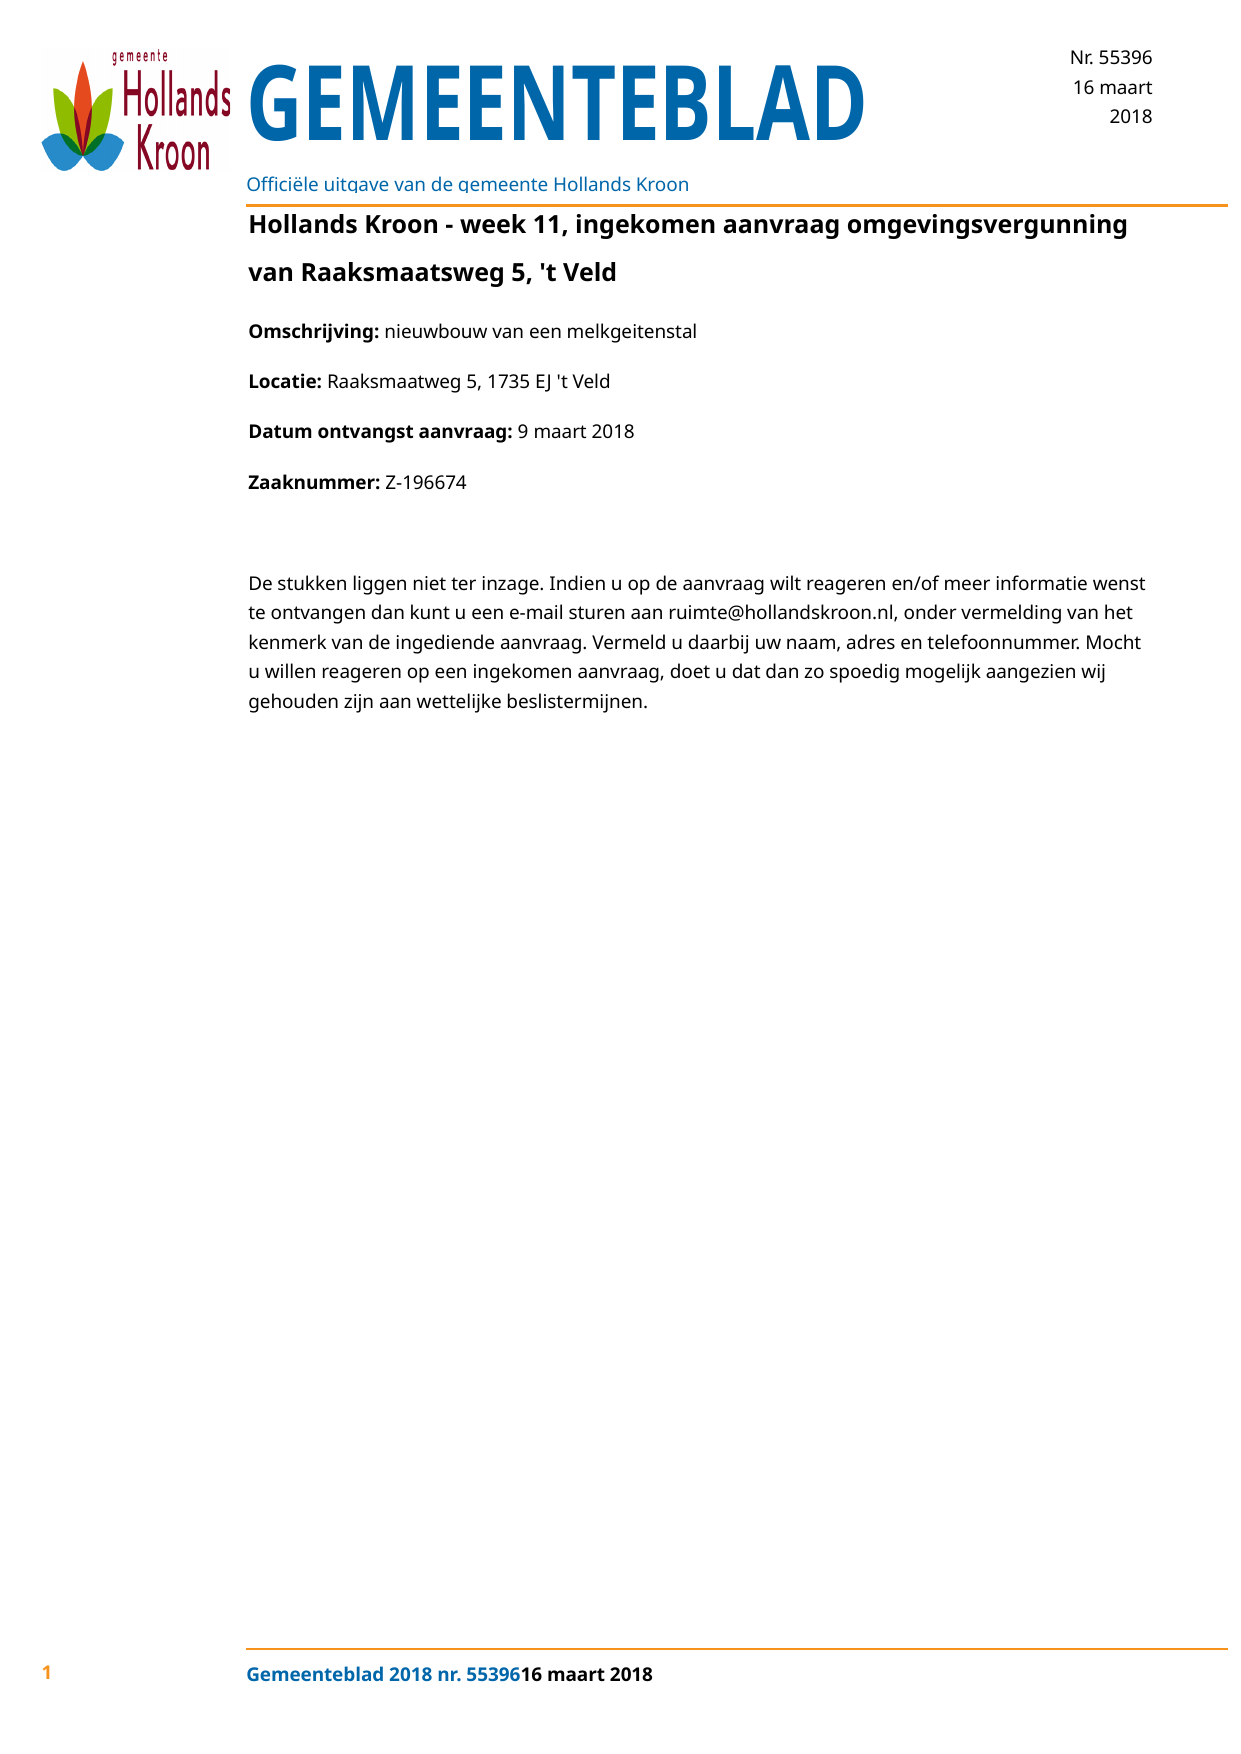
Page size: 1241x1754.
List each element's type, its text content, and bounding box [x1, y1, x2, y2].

text De stukken liggen niet ter inzage. Indien u op de aanvraag wilt reageren en/of meer informatie wenst te ontvangen dan kunt u een e-mail sturen aan ruimte@hollandskroon.nl, onder vermelding van het kenmerk van de ingediende aanvraag. Vermeld u daarbij uw naam, adres en telefoonnummer. Mocht u willen reageren op een ingekomen aanvraag, doet u dat dan zo spoedig mogelijk aangezien wij gehouden zijn aan wettelijke beslistermijnen. [248, 570, 1152, 714]
picture [41, 47, 231, 172]
text Locatie: Raaksmaatweg 5, 1735 EJ 't Veld [248, 368, 1152, 394]
text Hollands Kroon - week 11, ingekomen aanvraag omgevingsvergunning van Raaksmaatsweg 5, 't Veld [248, 207, 1152, 288]
text Omschrijving: nieuwbouw van een melkgeitenstal [248, 318, 1152, 344]
text Datum ontvangst aanvraag: 9 maart 2018 [248, 419, 1152, 444]
text Zaaknummer: Z-196674 [248, 469, 1152, 495]
